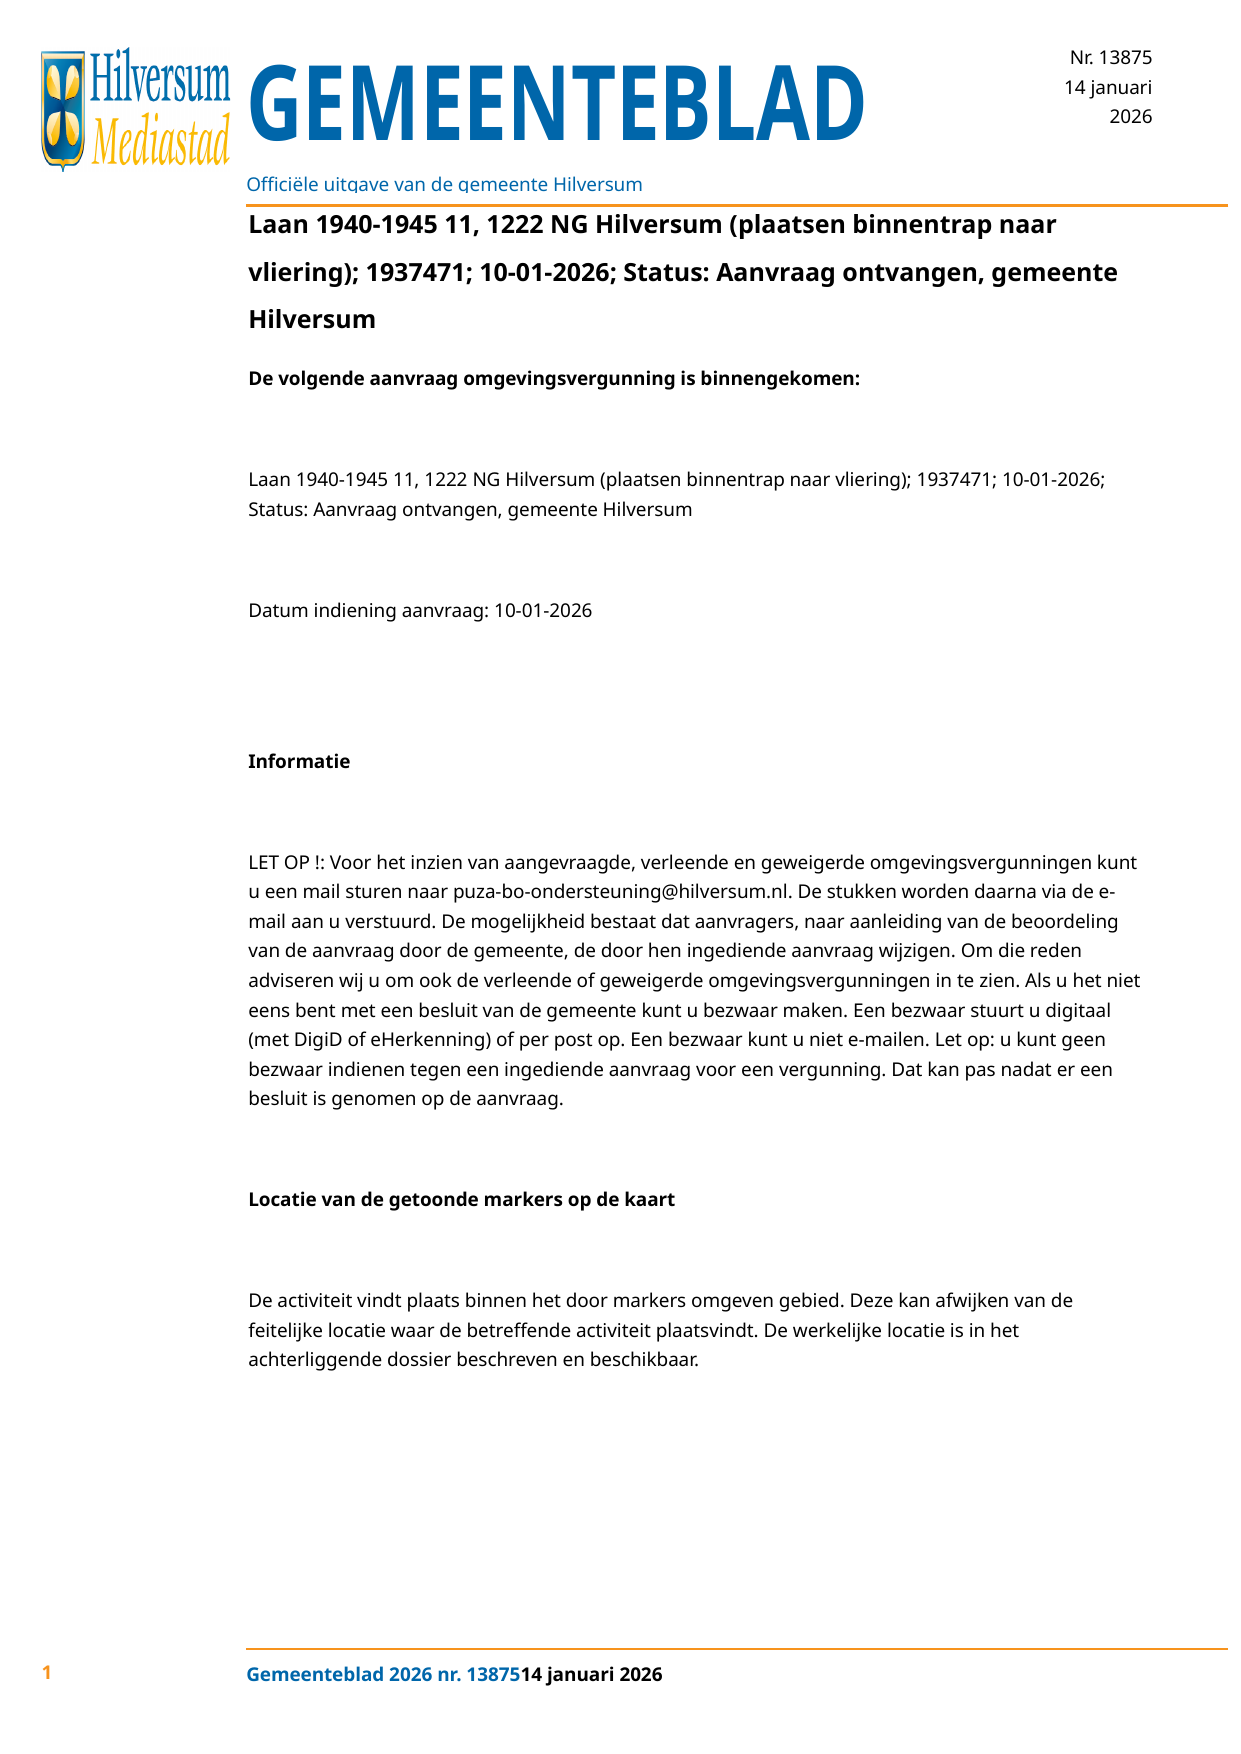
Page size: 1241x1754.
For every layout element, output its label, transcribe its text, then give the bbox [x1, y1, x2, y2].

text De volgende aanvraag omgevingsvergunning is binnengekomen: [248, 366, 1152, 391]
text Locatie van de getoonde markers op de kaart [248, 1186, 1152, 1212]
text Datum indiening aanvraag: 10-01-2026 [248, 597, 1152, 622]
text Informatie [248, 748, 1152, 774]
text De activiteit vindt plaats binnen het door markers omgeven gebied. Deze kan afwijken van de feitelijke locatie waar de betreffende activiteit plaatsvindt. De werkelijke locatie is in het achterliggende dossier beschreven en beschikbaar. [248, 1287, 1152, 1372]
text Laan 1940-1945 11, 1222 NG Hilversum (plaatsen binnentrap naar vliering); 1937471; 10-01-2026; Status: Aanvraag ontvangen, gemeente Hilversum [248, 207, 1152, 336]
text Laan 1940-1945 11, 1222 NG Hilversum (plaatsen binnentrap naar vliering); 1937471; 10-01-2026; Status: Aanvraag ontvangen, gemeente Hilversum [248, 466, 1152, 522]
text LET OP !: Voor het inzien van aangevraagde, verleende en geweigerde omgevingsvergunningen kunt u een mail sturen naar puza-bo-ondersteuning@hilversum.nl. De stukken worden daarna via de e-mail aan u verstuurd. De mogelijkheid bestaat dat aanvragers, naar aanleiding van de beoordeling van de aanvraag door de gemeente, de door hen ingediende aanvraag wijzigen. Om die reden adviseren wij u om ook de verleende of geweigerde omgevingsvergunningen in te zien. Als u het niet eens bent met een besluit van de gemeente kunt u bezwaar maken. Een bezwaar stuurt u digitaal (met DigiD of eHerkenning) of per post op. Een bezwaar kunt u niet e-mailen. Let op: u kunt geen bezwaar indienen tegen een ingediende aanvraag voor een vergunning. Dat kan pas nadat er een besluit is genomen op de aanvraag. [248, 849, 1152, 1111]
picture [41, 47, 231, 172]
